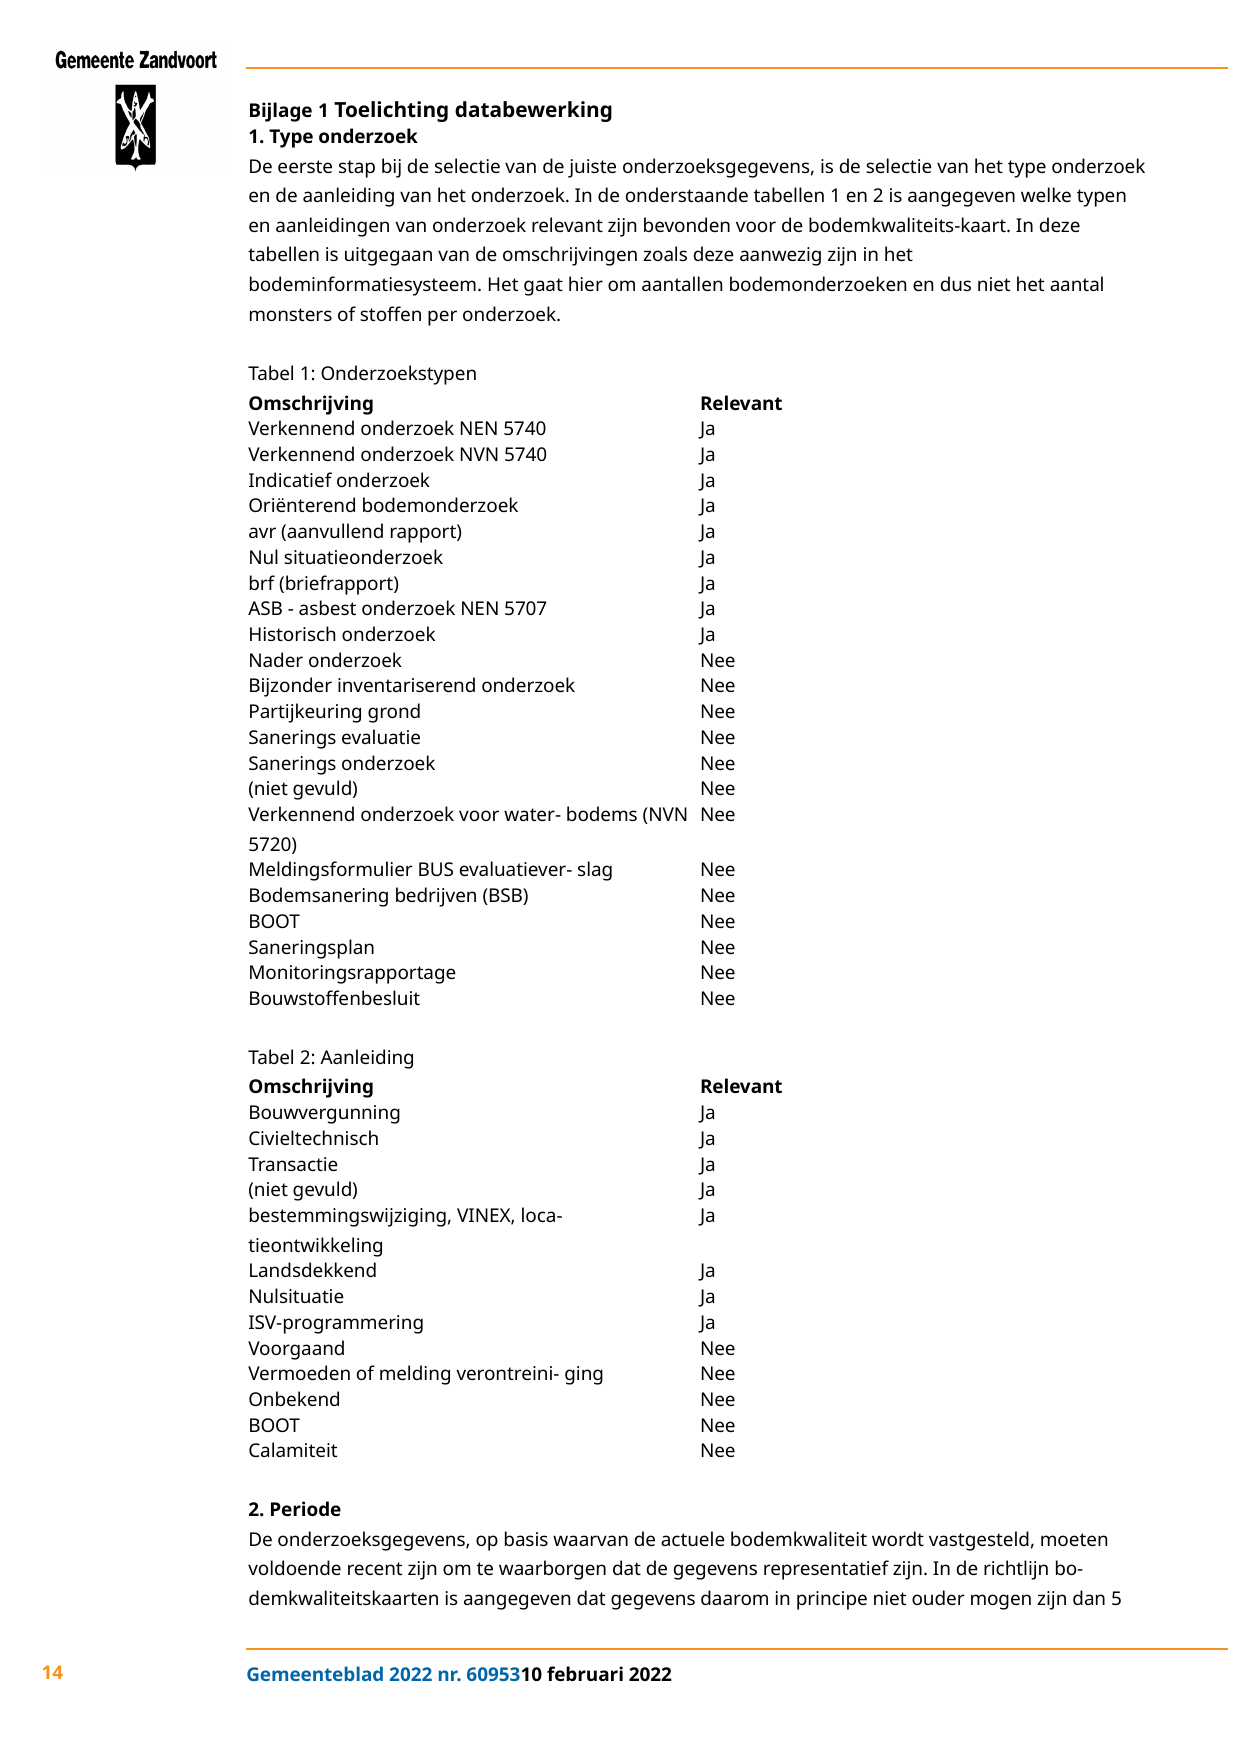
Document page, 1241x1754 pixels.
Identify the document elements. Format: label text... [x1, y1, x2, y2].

table_cell (niet gevuld) [248, 776, 700, 801]
table_cell Verkennend onderzoek NEN 5740 [248, 415, 700, 441]
table_cell Nee [700, 960, 1152, 985]
table_header Omschrijving [248, 1074, 700, 1099]
table_cell Ja [700, 1176, 1152, 1202]
table_cell Nee [700, 1360, 1152, 1386]
table_cell Nader onderzoek [248, 647, 700, 673]
table_cell Ja [700, 1125, 1152, 1151]
table_cell Onbekend [248, 1386, 700, 1412]
table_cell Monitoringsrapportage [248, 960, 700, 985]
table_header Relevant [700, 1074, 1152, 1099]
table_cell Ja [700, 1202, 1152, 1257]
text Bijlage 1 Toelichting databewerking [248, 95, 1152, 123]
table_cell Ja [700, 467, 1152, 493]
table_cell Ja [700, 596, 1152, 621]
table_cell Civieltechnisch [248, 1125, 700, 1151]
table_header Omschrijving [248, 390, 700, 415]
table_cell Partijkeuring grond [248, 699, 700, 724]
table_cell Nulsituatie [248, 1283, 700, 1309]
table_header Relevant [700, 390, 1152, 415]
table_cell Bouwvergunning [248, 1099, 700, 1125]
table_cell Ja [700, 1309, 1152, 1335]
table_cell Ja [700, 570, 1152, 596]
table_cell Nee [700, 801, 1152, 857]
table_cell Ja [700, 1283, 1152, 1309]
table_cell bestemmingswijziging, VINEX, loca- tieontwikkeling [248, 1202, 700, 1257]
table_cell Ja [700, 441, 1152, 467]
table_cell Nul situatieonderzoek [248, 544, 700, 570]
table_cell Nee [700, 647, 1152, 673]
text 1. Type onderzoek [248, 123, 1152, 149]
table_cell Sanerings evaluatie [248, 724, 700, 750]
table_cell Nee [700, 1335, 1152, 1360]
text Tabel 2: Aanleiding [248, 1044, 1152, 1069]
table_cell Ja [700, 544, 1152, 570]
table_cell avr (aanvullend rapport) [248, 518, 700, 544]
table_cell Verkennend onderzoek voor water- bodems (NVN 5720) [248, 801, 700, 857]
table_cell Ja [700, 493, 1152, 518]
table_cell Verkennend onderzoek NVN 5740 [248, 441, 700, 467]
table_cell Ja [700, 518, 1152, 544]
table_cell Ja [700, 1099, 1152, 1125]
table_cell Saneringsplan [248, 934, 700, 959]
text De eerste stap bij de selectie van de juiste onderzoeksgegevens, is de selectie van het type onderzoek en de aanleiding van het onderzoek. In de onderstaande tabellen 1 en 2 is aangegeven welke typen en aanleidingen van onderzoek relevant zijn bevonden voor de bodemkwaliteits-kaart. In deze tabellen is uitgegaan van de omschrijvingen zoals deze aanwezig zijn in het bodeminformatiesysteem. Het gaat hier om aantallen bodemonderzoeken en dus niet het aantal monsters of stoffen per onderzoek. [248, 153, 1152, 327]
table_cell Nee [700, 908, 1152, 934]
table_cell Calamiteit [248, 1438, 700, 1463]
table_cell brf (briefrapport) [248, 570, 700, 596]
table_cell Nee [700, 934, 1152, 959]
table_cell Nee [700, 1438, 1152, 1463]
table_cell Nee [700, 857, 1152, 882]
table_cell Nee [700, 776, 1152, 801]
table_cell Bijzonder inventariserend onderzoek [248, 673, 700, 698]
table_cell Nee [700, 724, 1152, 750]
table_cell BOOT [248, 908, 700, 934]
table_cell ISV-programmering [248, 1309, 700, 1335]
table_cell Ja [700, 621, 1152, 647]
table_cell Bouwstoffenbesluit [248, 985, 700, 1011]
table_cell Nee [700, 1386, 1152, 1412]
table_cell Sanerings onderzoek [248, 750, 700, 776]
table_cell Bodemsanering bedrijven (BSB) [248, 883, 700, 908]
table_cell ASB - asbest onderzoek NEN 5707 [248, 596, 700, 621]
table_cell (niet gevuld) [248, 1176, 700, 1202]
text De onderzoeksgegevens, op basis waarvan de actuele bodemkwaliteit wordt vastgesteld, moeten voldoende recent zijn om te waarborgen dat de gegevens representatief zijn. In de richtlijn bo-demkwaliteitskaarten is aangegeven dat gegevens daarom in principe niet ouder mogen zijn dan 5 [248, 1526, 1152, 1611]
table_cell Nee [700, 699, 1152, 724]
table_cell Indicatief onderzoek [248, 467, 700, 493]
table_cell Historisch onderzoek [248, 621, 700, 647]
table_cell Nee [700, 985, 1152, 1011]
table_cell Nee [700, 1412, 1152, 1438]
table_cell Ja [700, 415, 1152, 441]
table_cell Vermoeden of melding verontreini- ging [248, 1360, 700, 1386]
picture [41, 47, 231, 172]
table_cell Ja [700, 1151, 1152, 1176]
text Tabel 1: Onderzoekstypen [248, 360, 1152, 386]
table_cell Nee [700, 883, 1152, 908]
text 2. Periode [248, 1496, 1152, 1522]
table_cell Landsdekkend [248, 1258, 700, 1283]
table_cell Transactie [248, 1151, 700, 1176]
table_cell BOOT [248, 1412, 700, 1438]
table_cell Nee [700, 750, 1152, 776]
table_cell Oriënterend bodemonderzoek [248, 493, 700, 518]
table_cell Nee [700, 673, 1152, 698]
table_cell Ja [700, 1258, 1152, 1283]
table_cell Voorgaand [248, 1335, 700, 1360]
table_cell Meldingsformulier BUS evaluatiever- slag [248, 857, 700, 882]
